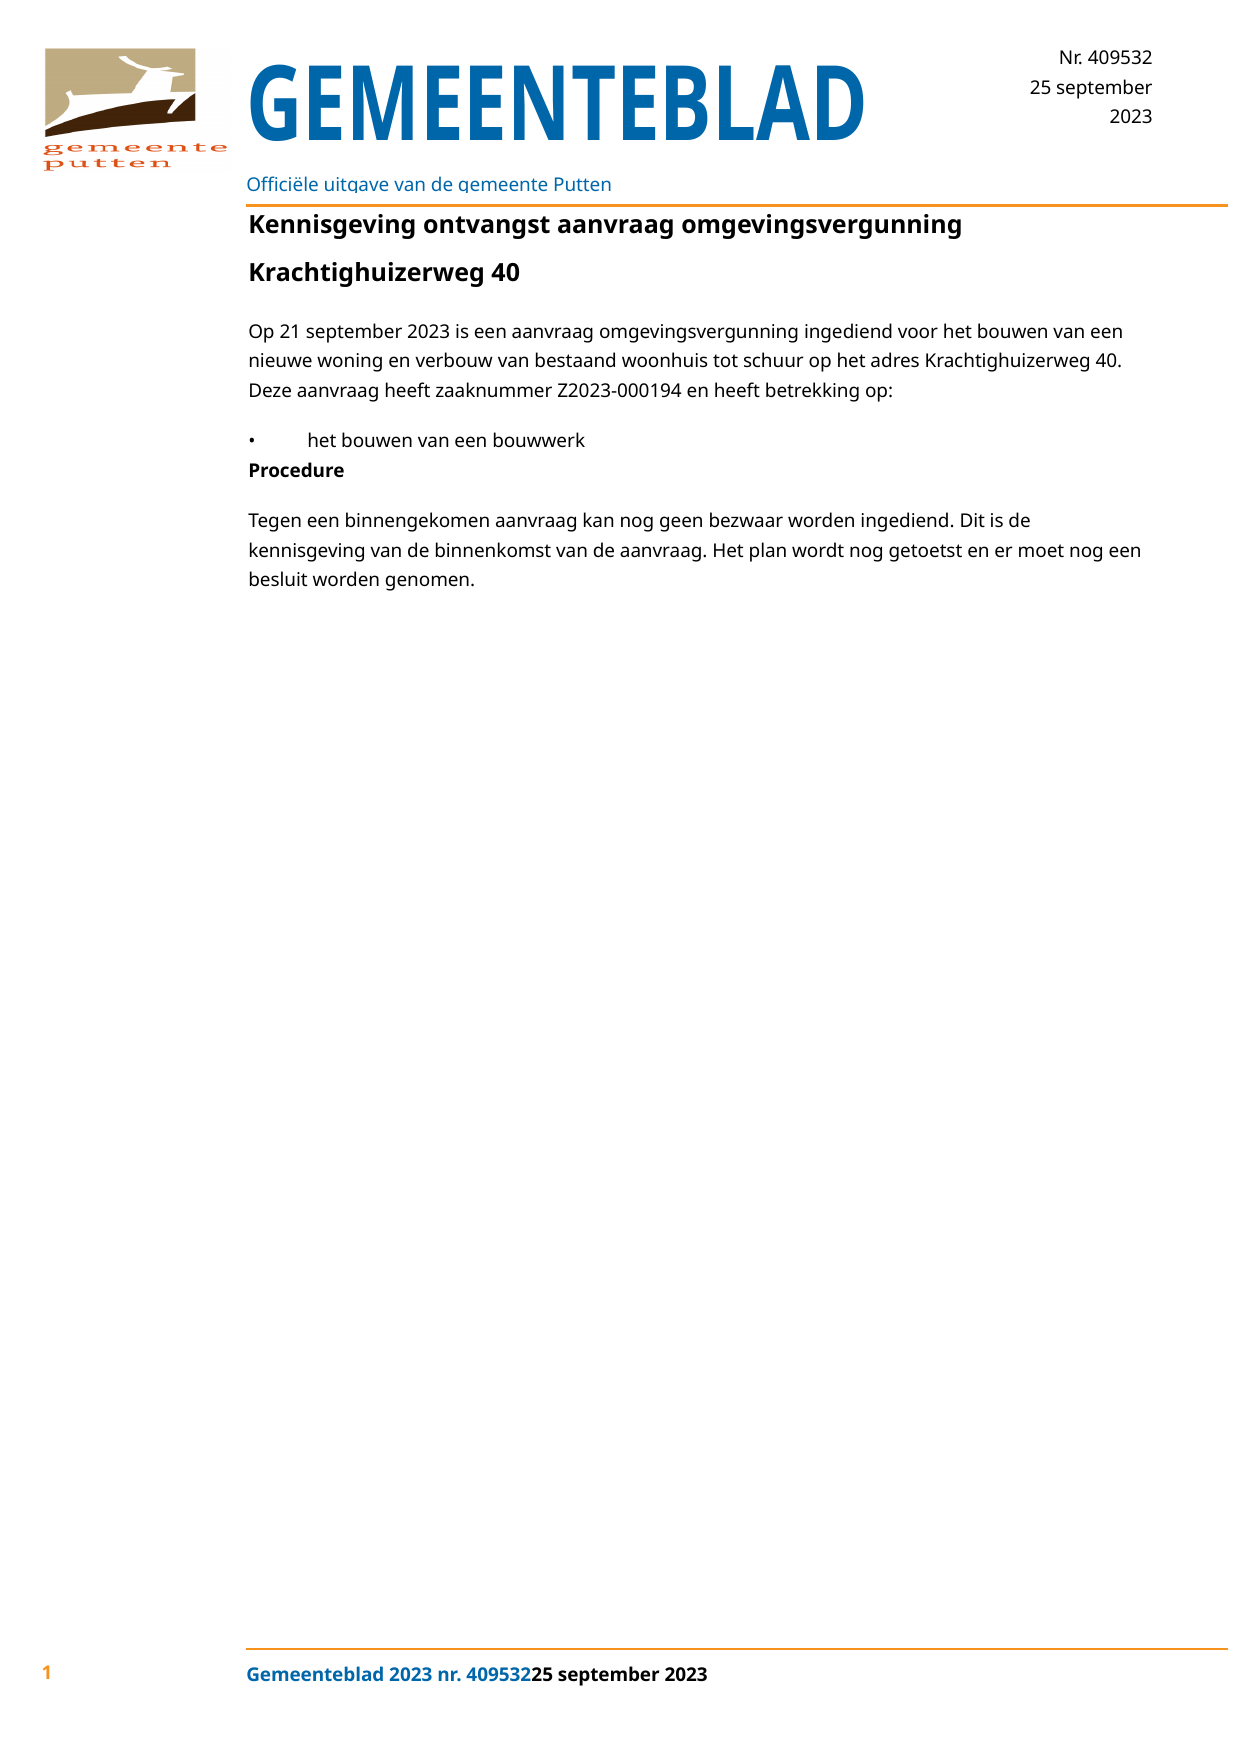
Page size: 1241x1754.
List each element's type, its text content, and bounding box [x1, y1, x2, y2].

text Tegen een binnengekomen aanvraag kan nog geen bezwaar worden ingediend. Dit is de kennisgeving van de binnenkomst van de aanvraag. Het plan wordt nog getoetst en er moet nog een besluit worden genomen. [248, 507, 1152, 592]
text Kennisgeving ontvangst aanvraag omgevingsvergunning Krachtighuizerweg 40 [248, 207, 1152, 288]
picture [41, 47, 231, 172]
text Procedure [248, 457, 1152, 483]
text Op 21 september 2023 is een aanvraag omgevingsvergunning ingediend voor het bouwen van een nieuwe woning en verbouw van bestaand woonhuis tot schuur op het adres Krachtighuizerweg 40. Deze aanvraag heeft zaaknummer Z2023-000194 en heeft betrekking op: [248, 318, 1152, 403]
list het bouwen van een bouwwerk [248, 427, 1152, 453]
